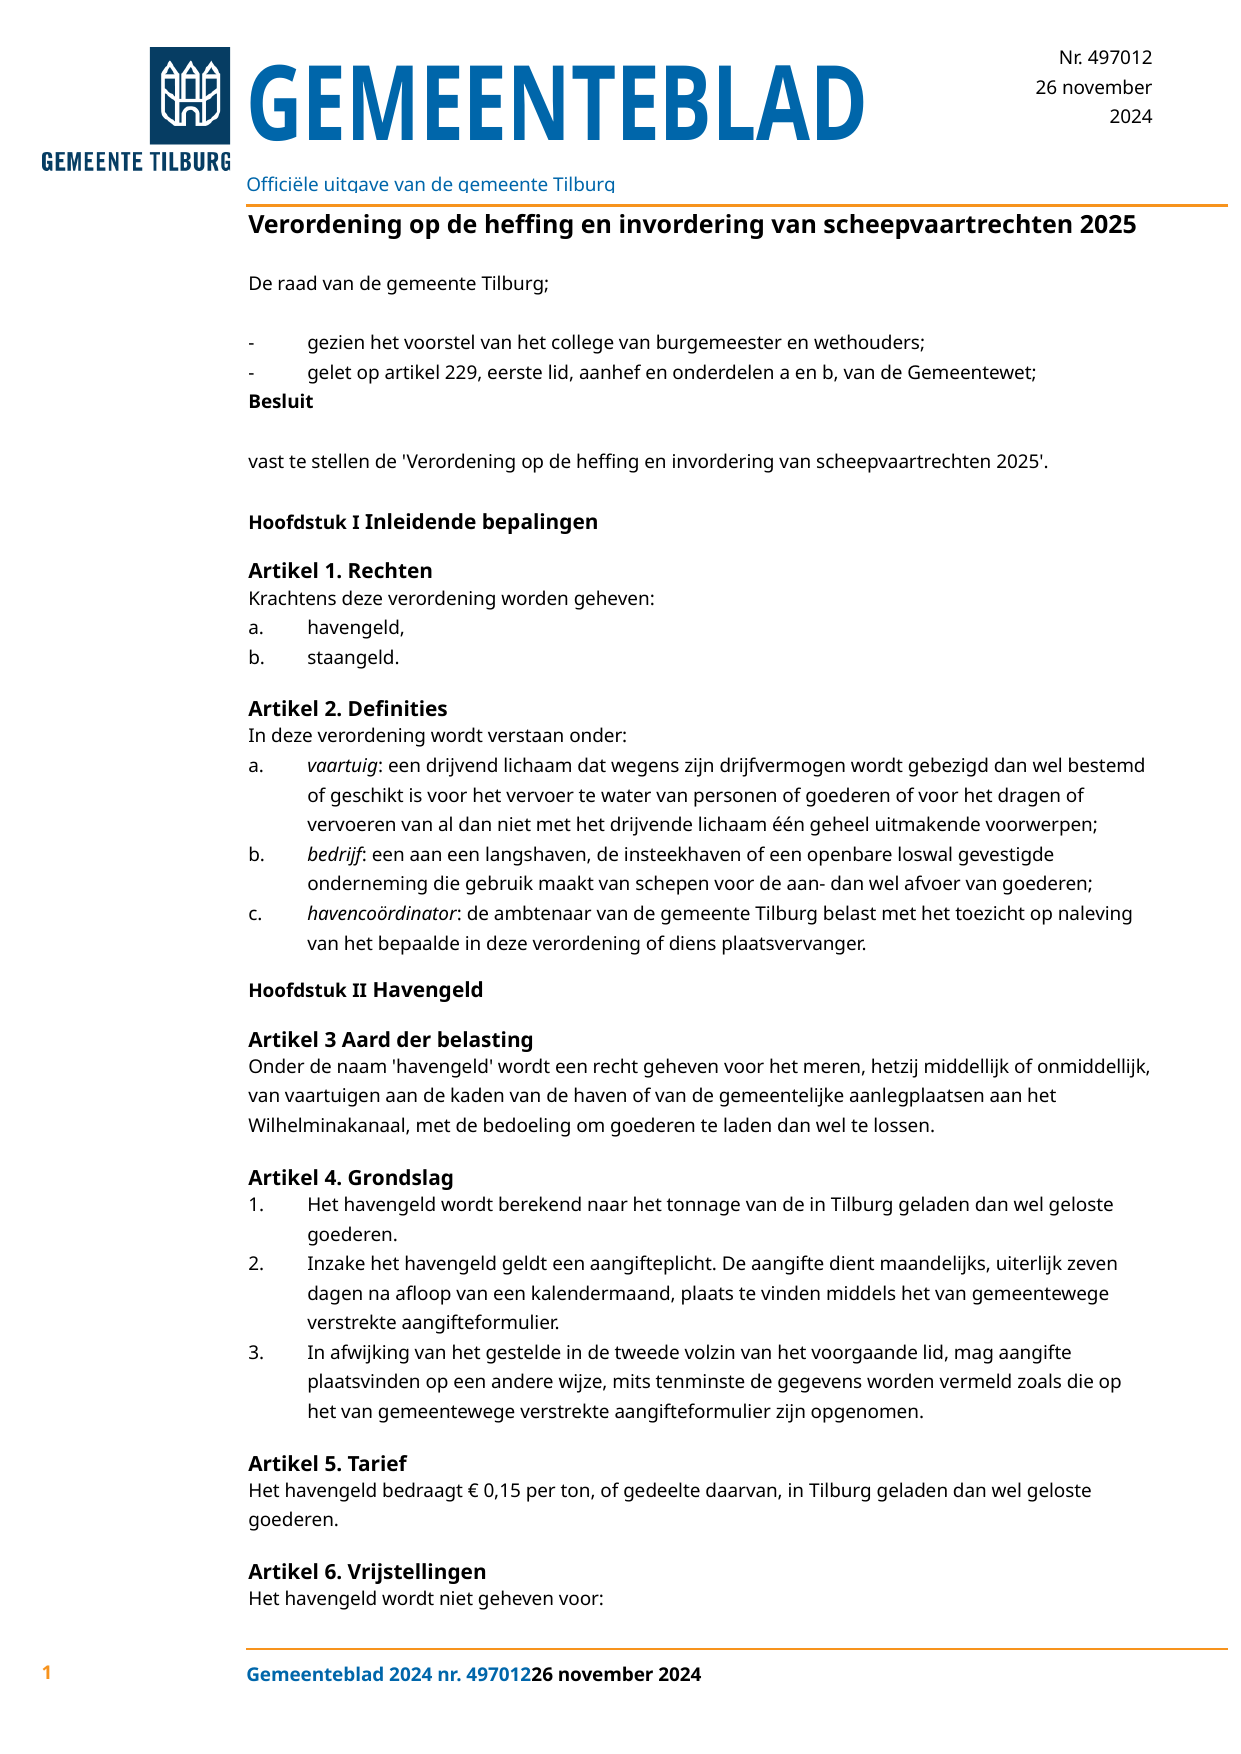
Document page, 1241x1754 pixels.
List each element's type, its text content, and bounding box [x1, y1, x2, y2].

text vast te stellen de 'Verordening op de heffing en invordering van scheepvaartrechten 2025'. [248, 448, 1152, 473]
picture [41, 47, 231, 172]
text Besluit [248, 389, 1152, 414]
list gelet op artikel 229, eerste lid, aanhef en onderdelen a en b, van de Gemeentewet; [248, 359, 1152, 385]
text Artikel 1. Rechten [248, 556, 1152, 585]
text Onder de naam 'havengeld' wordt een recht geheven voor het meren, hetzij middellijk of onmiddellijk, van vaartuigen aan de kaden van de haven of van de gemeentelijke aanlegplaatsen aan het Wilhelminakanaal, met de bedoeling om goederen te laden dan wel te lossen. [248, 1053, 1152, 1138]
text In deze verordening wordt verstaan onder: [248, 723, 1152, 748]
text Krachtens deze verordening worden geheven: [248, 585, 1152, 610]
list Inzake het havengeld geldt een aangifteplicht. De aangifte dient maandelijks, uiterlijk zeven dagen na afloop van een kalendermaand, plaats te vinden middels het van gemeentewege verstrekte aangifteformulier. [248, 1250, 1152, 1335]
list staangeld. [248, 644, 1152, 669]
text Artikel 6. Vrijstellingen [248, 1557, 1152, 1586]
text Artikel 4. Grondslag [248, 1163, 1152, 1191]
text Het havengeld bedraagt € 0,15 per ton, of gedeelte daarvan, in Tilburg geladen dan wel geloste goederen. [248, 1477, 1152, 1532]
text Hoofdstuk I Inleidende bepalingen [248, 507, 1152, 535]
text Artikel 2. Definities [248, 694, 1152, 723]
text Artikel 3 Aard der belasting [248, 1025, 1152, 1053]
list gezien het voorstel van het college van burgemeester en wethouders; [248, 329, 1152, 355]
text Artikel 5. Tarief [248, 1449, 1152, 1477]
list havengeld, [248, 614, 1152, 640]
text Het havengeld wordt niet geheven voor: [248, 1586, 1152, 1611]
text Hoofdstuk II Havengeld [248, 975, 1152, 1004]
list In afwijking van het gestelde in de tweede volzin van het voorgaande lid, mag aangifte plaatsvinden op een andere wijze, mits tenminste de gegevens worden vermeld zoals die op het van gemeentewege verstrekte aangifteformulier zijn opgenomen. [248, 1339, 1152, 1424]
list vaartuig: een drijvend lichaam dat wegens zijn drijfvermogen wordt gebezigd dan wel bestemd of geschikt is voor het vervoer te water van personen of goederen of voor het dragen of vervoeren van al dan niet met het drijvende lichaam één geheel uitmakende voorwerpen; [248, 752, 1152, 837]
list Het havengeld wordt berekend naar het tonnage van de in Tilburg geladen dan wel geloste goederen. [248, 1191, 1152, 1246]
list havencoördinator: de ambtenaar van de gemeente Tilburg belast met het toezicht op naleving van het bepaalde in deze verordening of diens plaatsvervanger. [248, 900, 1152, 956]
text Verordening op de heffing en invordering van scheepvaartrechten 2025 [248, 207, 1152, 241]
list bedrijf: een aan een langshaven, de insteekhaven of een openbare loswal gevestigde onderneming die gebruik maakt van schepen voor de aan- dan wel afvoer van goederen; [248, 841, 1152, 896]
text De raad van de gemeente Tilburg; [248, 270, 1152, 296]
